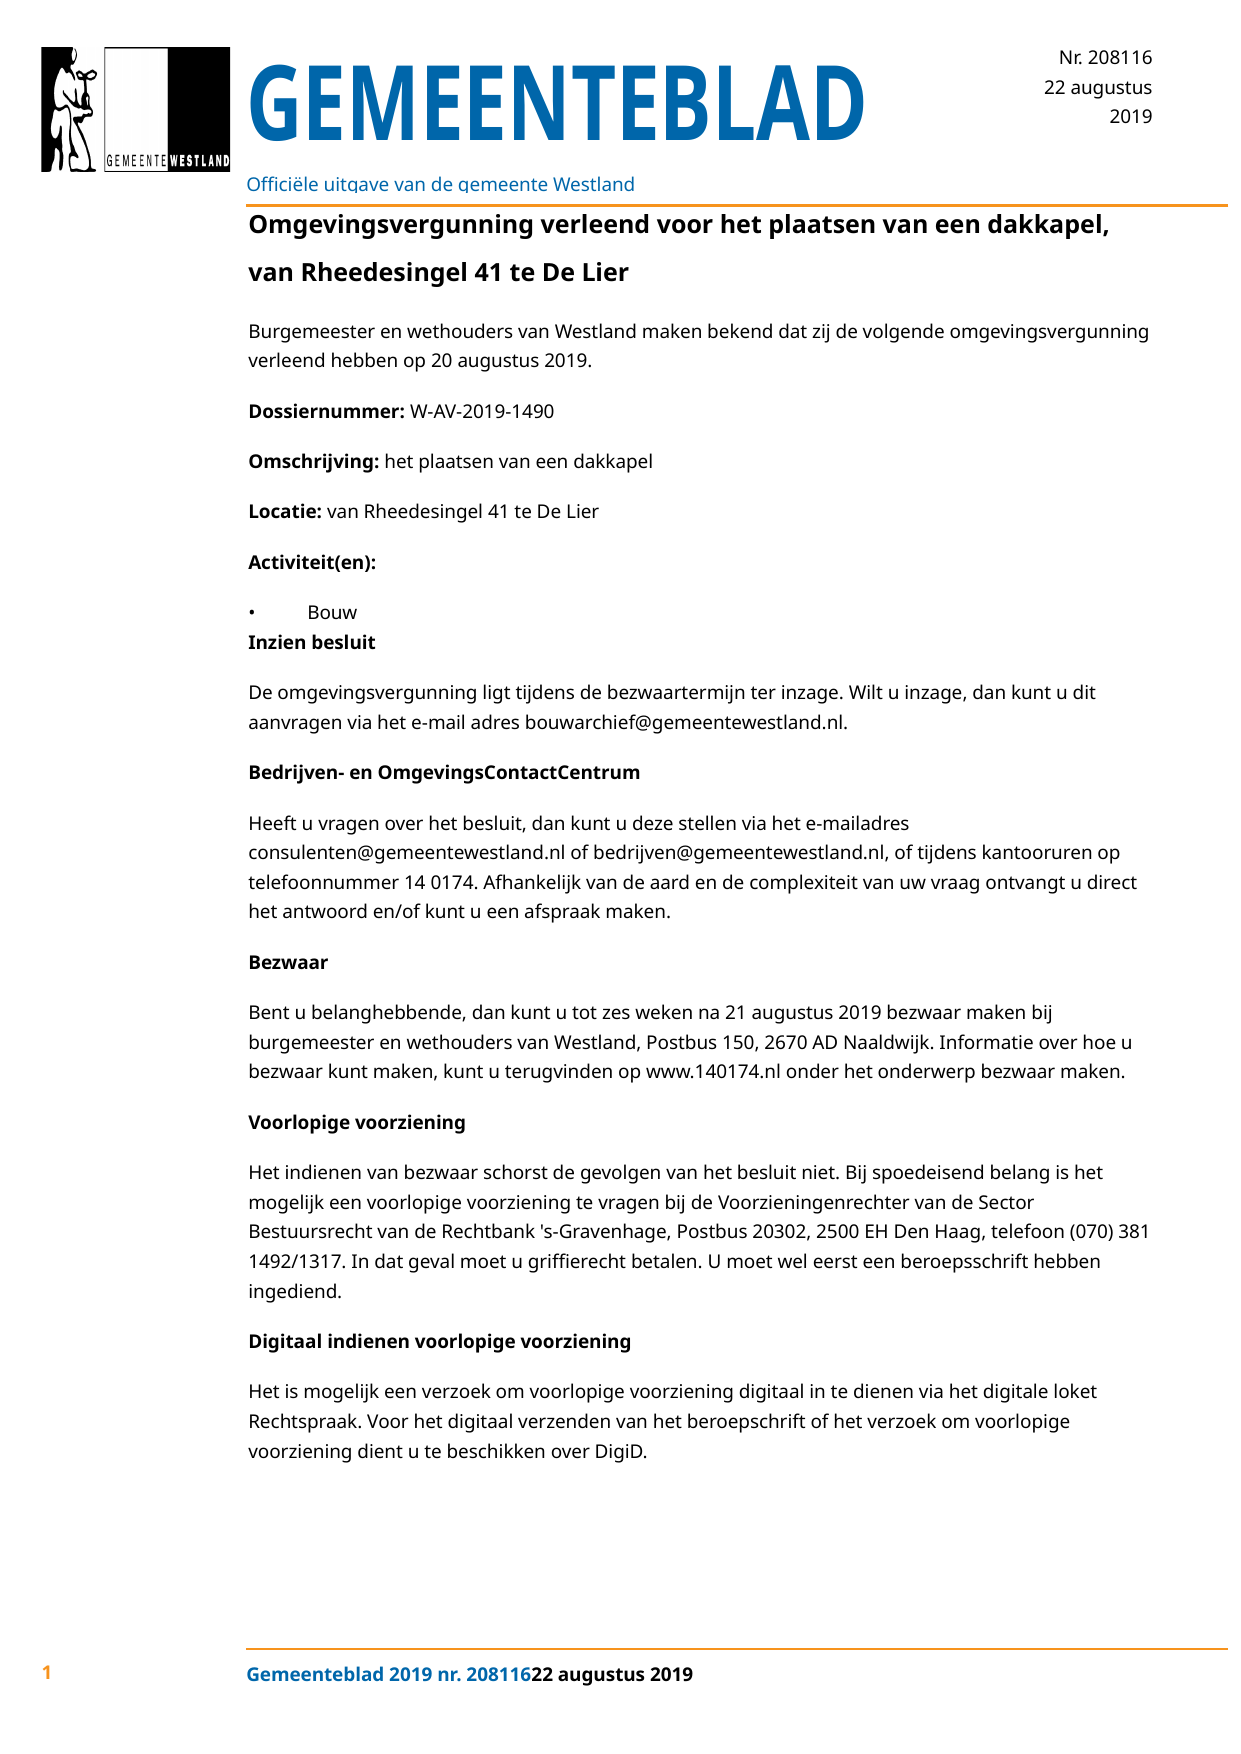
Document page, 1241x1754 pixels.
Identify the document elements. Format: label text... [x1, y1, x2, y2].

text Inzien besluit [248, 629, 1152, 655]
list Bouw [248, 599, 1152, 625]
text Locatie: van Rheedesingel 41 te De Lier [248, 499, 1152, 524]
text Bedrijven- en OmgevingsContactCentrum [248, 759, 1152, 785]
text De omgevingsvergunning ligt tijdens de bezwaartermijn ter inzage. Wilt u inzage, dan kunt u dit aanvragen via het e-mail adres bouwarchief@gemeentewestland.nl. [248, 679, 1152, 735]
text Activiteit(en): [248, 549, 1152, 575]
text Digitaal indienen voorlopige voorziening [248, 1328, 1152, 1354]
text Omgevingsvergunning verleend voor het plaatsen van een dakkapel, van Rheedesingel 41 te De Lier [248, 207, 1152, 288]
text Burgemeester en wethouders van Westland maken bekend dat zij de volgende omgevingsvergunning verleend hebben op 20 augustus 2019. [248, 318, 1152, 373]
text Voorlopige voorziening [248, 1109, 1152, 1135]
text Heeft u vragen over het besluit, dan kunt u deze stellen via het e-mailadres consulenten@gemeentewestland.nl of bedrijven@gemeentewestland.nl, of tijdens kantooruren op telefoonnummer 14 0174. Afhankelijk van de aard en de complexiteit van uw vraag ontvangt u direct het antwoord en/of kunt u een afspraak maken. [248, 810, 1152, 924]
text Het indienen van bezwaar schorst de gevolgen van het besluit niet. Bij spoedeisend belang is het mogelijk een voorlopige voorziening te vragen bij de Voorzieningenrechter van de Sector Bestuursrecht van de Rechtbank 's-Gravenhage, Postbus 20302, 2500 EH Den Haag, telefoon (070) 381 1492/1317. In dat geval moet u griffierecht betalen. U moet wel eerst een beroepsschrift hebben ingediend. [248, 1159, 1152, 1304]
picture [41, 47, 231, 172]
text Het is mogelijk een verzoek om voorlopige voorziening digitaal in te dienen via het digitale loket Rechtspraak. Voor het digitaal verzenden van het beroepschrift of het verzoek om voorlopige voorziening dient u te beschikken over DigiD. [248, 1379, 1152, 1464]
text Dossiernummer: W-AV-2019-1490 [248, 398, 1152, 424]
text Omschrijving: het plaatsen van een dakkapel [248, 448, 1152, 474]
text Bent u belanghebbende, dan kunt u tot zes weken na 21 augustus 2019 bezwaar maken bij burgemeester en wethouders van Westland, Postbus 150, 2670 AD Naaldwijk. Informatie over hoe u bezwaar kunt maken, kunt u terugvinden op www.140174.nl onder het onderwerp bezwaar maken. [248, 999, 1152, 1084]
text Bezwaar [248, 949, 1152, 975]
